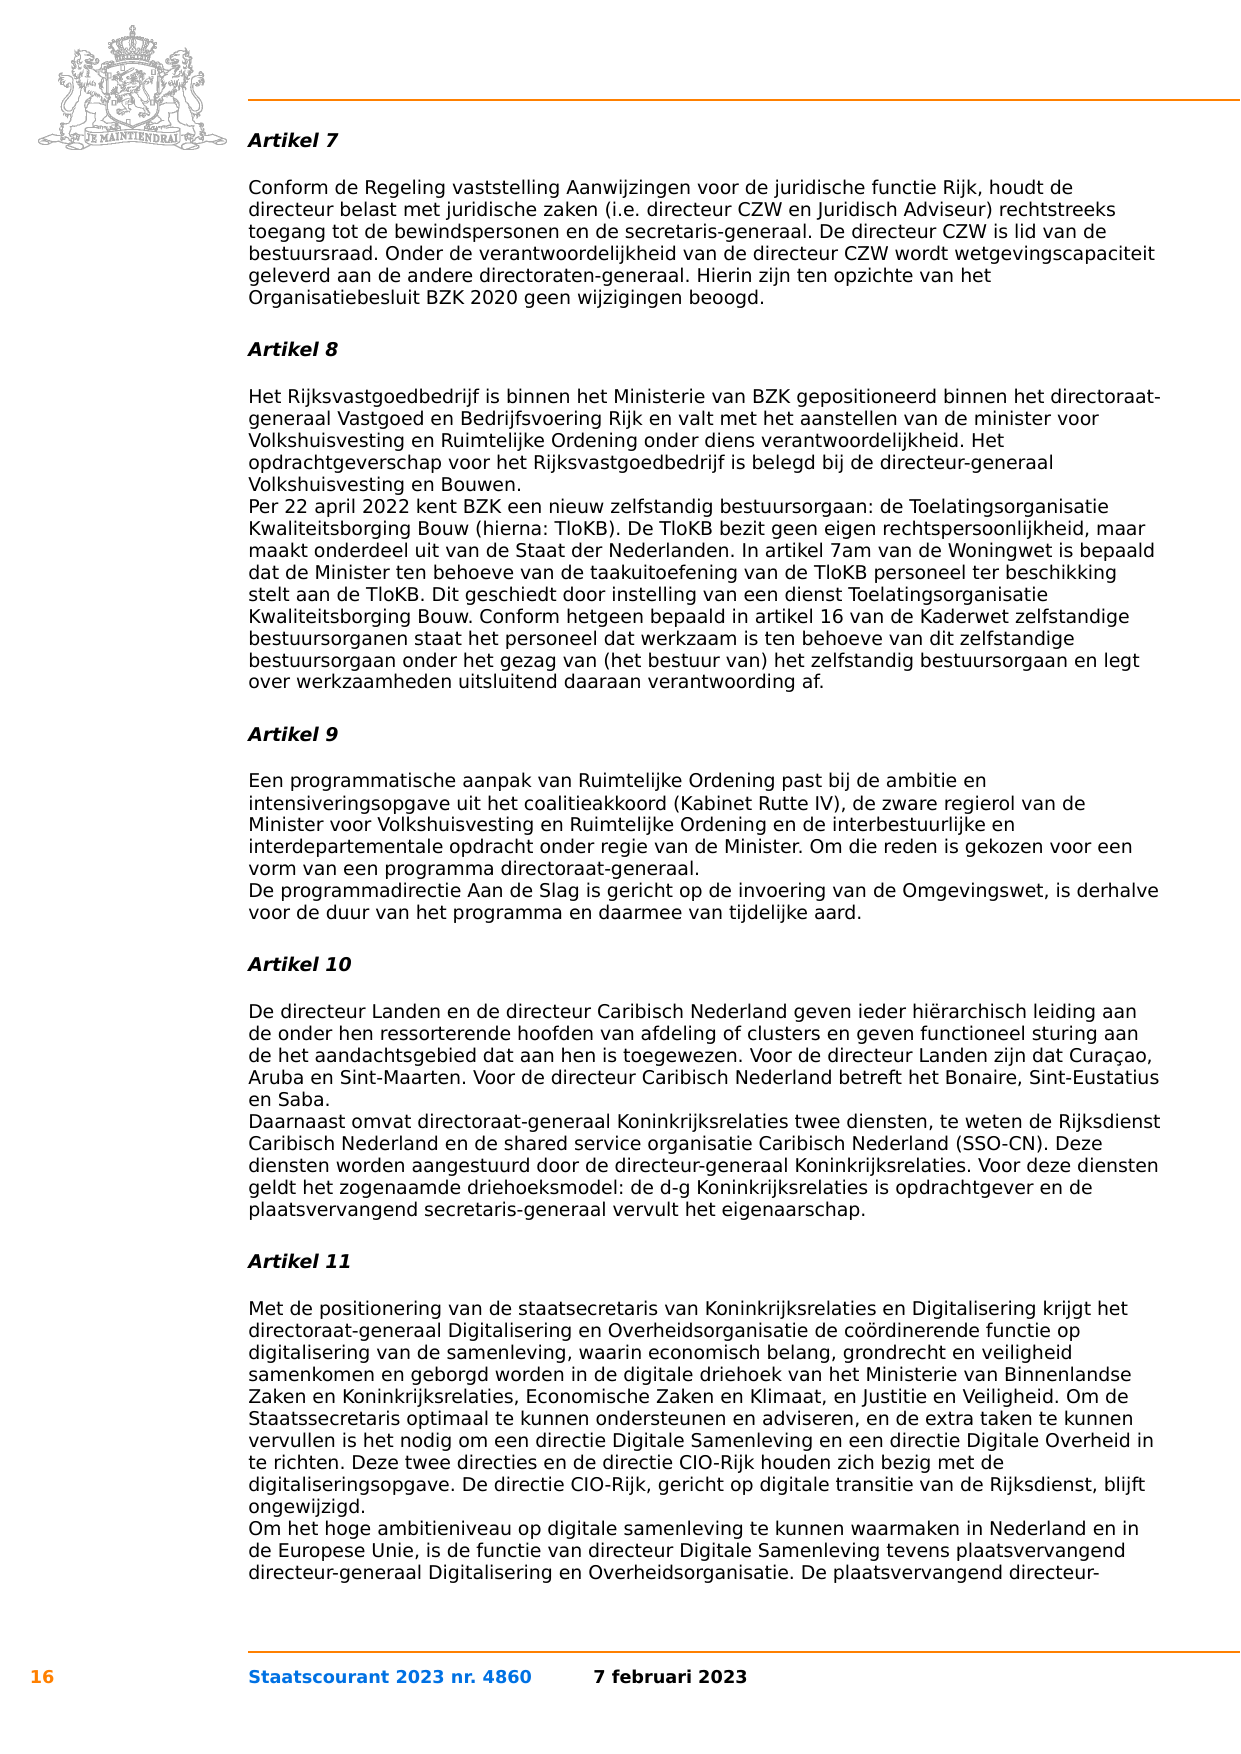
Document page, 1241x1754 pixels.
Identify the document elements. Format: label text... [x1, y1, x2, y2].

text Het Rijksvastgoedbedrijf is binnen het Ministerie van BZK gepositioneerd binnen het directoraat-generaal Vastgoed en Bedrijfsvoering Rijk en valt met het aanstellen van de minister voor Volkshuisvesting en Ruimtelijke Ordening onder diens verantwoordelijkheid. Het opdrachtgeverschap voor het Rijksvastgoedbedrijf is belegd bij de directeur-generaal Volkshuisvesting en Bouwen. [248, 386, 1163, 496]
subtitle Artikel 7 [248, 130, 1163, 152]
text De directeur Landen en de directeur Caribisch Nederland geven ieder hiërarchisch leiding aan de onder hen ressorterende hoofden van afdeling of clusters en geven functioneel sturing aan de het aandachtsgebied dat aan hen is toegewezen. Voor de directeur Landen zijn dat Curaçao, Aruba en Sint-Maarten. Voor de directeur Caribisch Nederland betreft het Bonaire, Sint-Eustatius en Saba. [248, 1001, 1163, 1111]
subtitle Artikel 8 [248, 339, 1163, 361]
text Conform de Regeling vaststelling Aanwijzingen voor de juridische functie Rijk, houdt de directeur belast met juridische zaken (i.e. directeur CZW en Juridisch Adviseur) rechtstreeks toegang tot de bewindspersonen en de secretaris-generaal. De directeur CZW is lid van de bestuursraad. Onder de verantwoordelijkheid van de directeur CZW wordt wetgevingscapaciteit geleverd aan de andere directoraten-generaal. Hierin zijn ten opzichte van het Organisatiebesluit BZK 2020 geen wijzigingen beoogd. [248, 177, 1163, 309]
subtitle Artikel 9 [248, 723, 1163, 745]
picture [38, 25, 227, 150]
text De programmadirectie Aan de Slag is gericht op de invoering van de Omgevingswet, is derhalve voor de duur van het programma en daarmee van tijdelijke aard. [248, 880, 1163, 924]
text Een programmatische aanpak van Ruimtelijke Ordening past bij de ambitie en intensiveringsopgave uit het coalitieakkoord (Kabinet Rutte IV), de zware regierol van de Minister voor Volkshuisvesting en Ruimtelijke Ordening en de interbestuurlijke en interdepartementale opdracht onder regie van de Minister. Om die reden is gekozen voor een vorm van een programma directoraat-generaal. [248, 770, 1163, 880]
text Om het hoge ambitieniveau op digitale samenleving te kunnen waarmaken in Nederland en in de Europese Unie, is de functie van directeur Digitale Samenleving tevens plaatsvervangend directeur-generaal Digitalisering en Overheidsorganisatie. De plaatsvervangend directeur- [248, 1518, 1163, 1584]
text Daarnaast omvat directoraat-generaal Koninkrijksrelaties twee diensten, te weten de Rijksdienst Caribisch Nederland en de shared service organisatie Caribisch Nederland (SSO-CN). Deze diensten worden aangestuurd door de directeur-generaal Koninkrijksrelaties. Voor deze diensten geldt het zogenaamde driehoeksmodel: de d-g Koninkrijksrelaties is opdrachtgever en de plaatsvervangend secretaris-generaal vervult het eigenaarschap. [248, 1111, 1163, 1221]
text Per 22 april 2022 kent BZK een nieuw zelfstandig bestuursorgaan: de Toelatingsorganisatie Kwaliteitsborging Bouw (hierna: TloKB). De TloKB bezit geen eigen rechtspersoonlijkheid, maar maakt onderdeel uit van de Staat der Nederlanden. In artikel 7am van de Woningwet is bepaald dat de Minister ten behoeve van de taakuitoefening van de TloKB personeel ter beschikking stelt aan de TloKB. Dit geschiedt door instelling van een dienst Toelatingsorganisatie Kwaliteitsborging Bouw. Conform hetgeen bepaald in artikel 16 van de Kaderwet zelfstandige bestuursorganen staat het personeel dat werkzaam is ten behoeve van dit zelfstandige bestuursorgaan onder het gezag van (het bestuur van) het zelfstandig bestuursorgaan en legt over werkzaamheden uitsluitend daaraan verantwoording af. [248, 496, 1163, 693]
subtitle Artikel 10 [248, 954, 1163, 976]
text Met de positionering van de staatsecretaris van Koninkrijksrelaties en Digitalisering krijgt het directoraat-generaal Digitalisering en Overheidsorganisatie de coördinerende functie op digitalisering van de samenleving, waarin economisch belang, grondrecht en veiligheid samenkomen en geborgd worden in de digitale driehoek van het Ministerie van Binnenlandse Zaken en Koninkrijksrelaties, Economische Zaken en Klimaat, en Justitie en Veiligheid. Om de Staatssecretaris optimaal te kunnen ondersteunen en adviseren, en de extra taken te kunnen vervullen is het nodig om een directie Digitale Samenleving en een directie Digitale Overheid in te richten. Deze twee directies en de directie CIO-Rijk houden zich bezig met de digitaliseringsopgave. De directie CIO-Rijk, gericht op digitale transitie van de Rijksdienst, blijft ongewijzigd. [248, 1298, 1163, 1518]
subtitle Artikel 11 [248, 1251, 1163, 1273]
